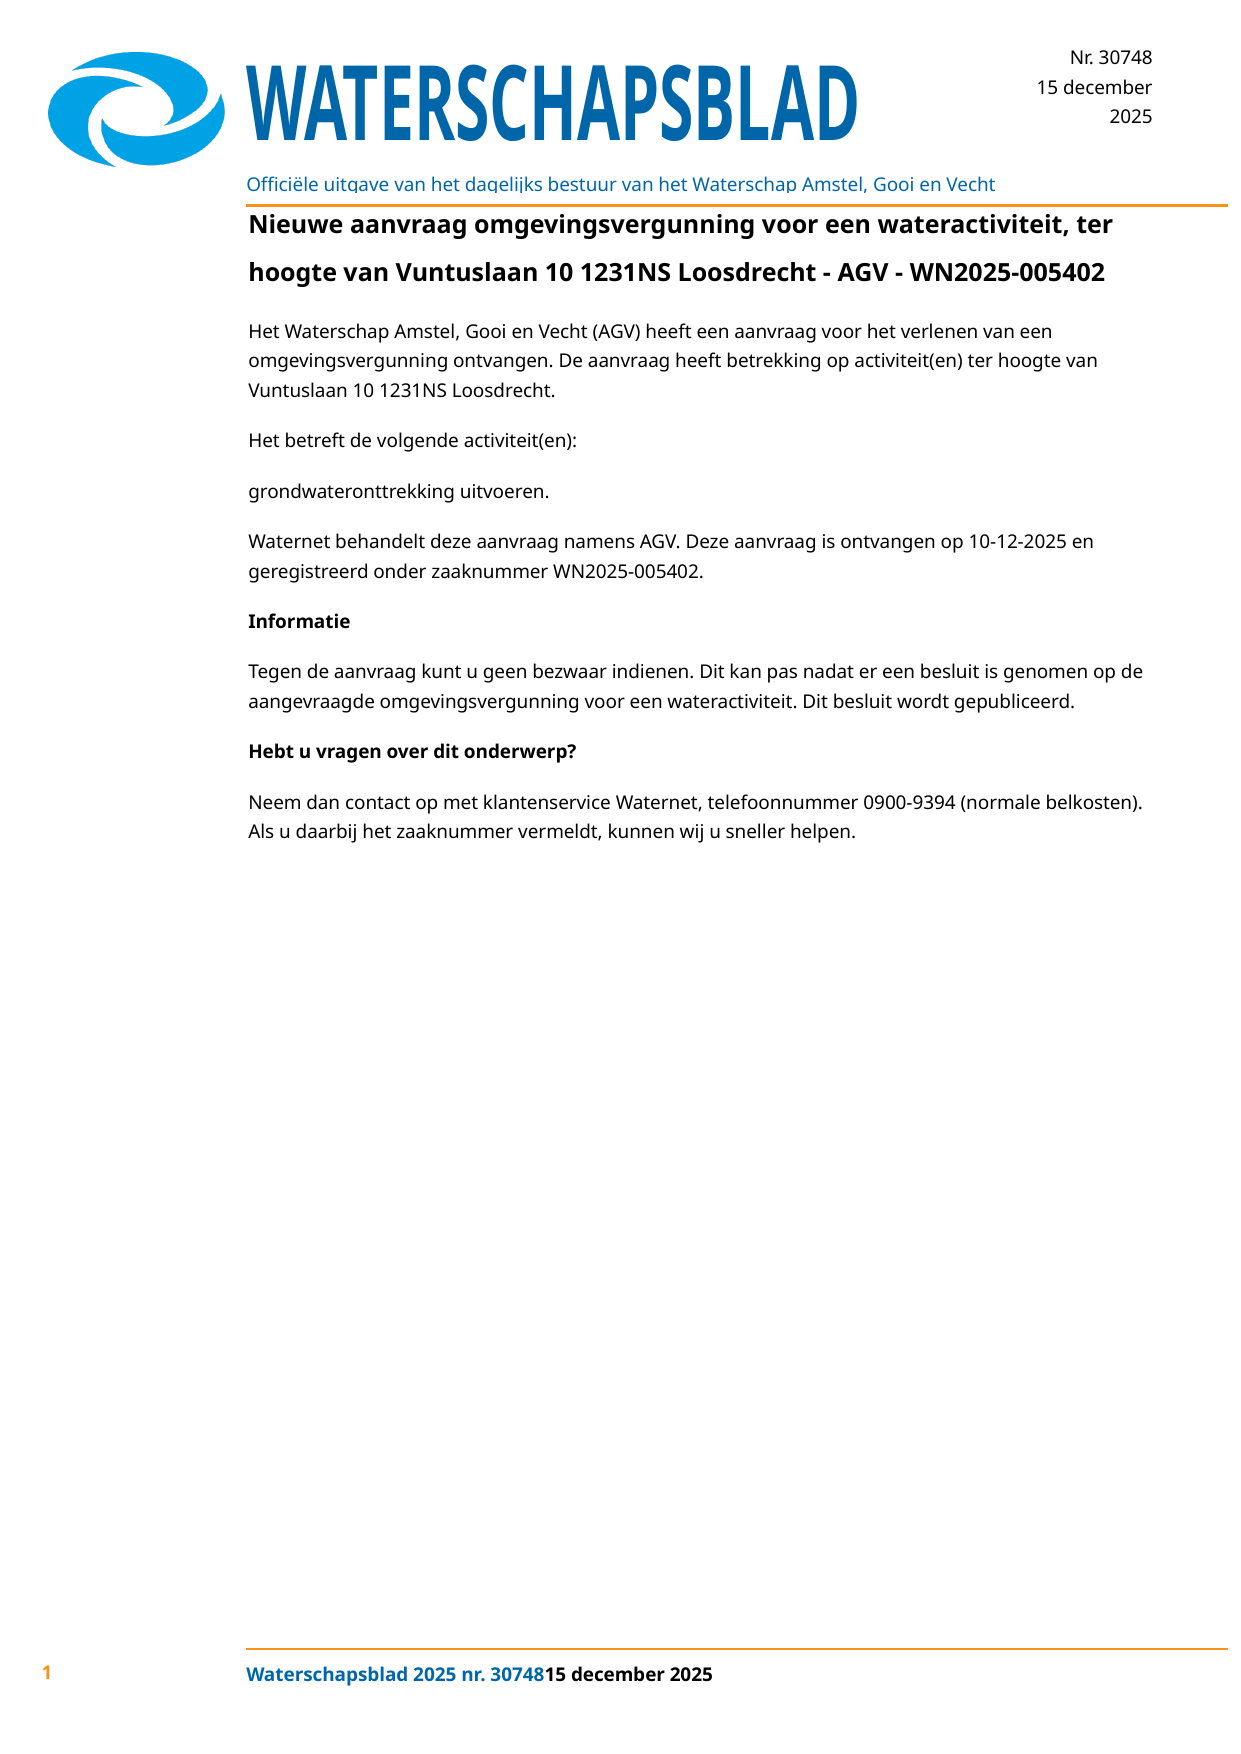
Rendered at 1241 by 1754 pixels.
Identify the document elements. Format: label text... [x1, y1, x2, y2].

text Waternet behandelt deze aanvraag namens AGV. Deze aanvraag is ontvangen op 10-12-2025 en geregistreerd onder zaaknummer WN2025-005402. [248, 528, 1152, 584]
text grondwateronttrekking uitvoeren. [248, 478, 1152, 504]
text Neem dan contact op met klantenservice Waternet, telefoonnummer 0900-9394 (normale belkosten). Als u daarbij het zaaknummer vermeldt, kunnen wij u sneller helpen. [248, 789, 1152, 844]
text Het Waterschap Amstel, Gooi en Vecht (AGV) heeft een aanvraag voor het verlenen van een omgevingsvergunning ontvangen. De aanvraag heeft betrekking op activiteit(en) ter hoogte van Vuntuslaan 10 1231NS Loosdrecht. [248, 318, 1152, 403]
text Hebt u vragen over dit onderwerp? [248, 739, 1152, 764]
text Het betreft de volgende activiteit(en): [248, 427, 1152, 453]
text Nieuwe aanvraag omgevingsvergunning voor een wateractiviteit, ter hoogte van Vuntuslaan 10 1231NS Loosdrecht - AGV - WN2025-005402 [248, 207, 1152, 288]
text Informatie [248, 608, 1152, 634]
picture [41, 47, 231, 172]
text Tegen de aanvraag kunt u geen bezwaar indienen. Dit kan pas nadat er een besluit is genomen op de aangevraagde omgevingsvergunning voor een wateractiviteit. Dit besluit wordt gepubliceerd. [248, 659, 1152, 714]
